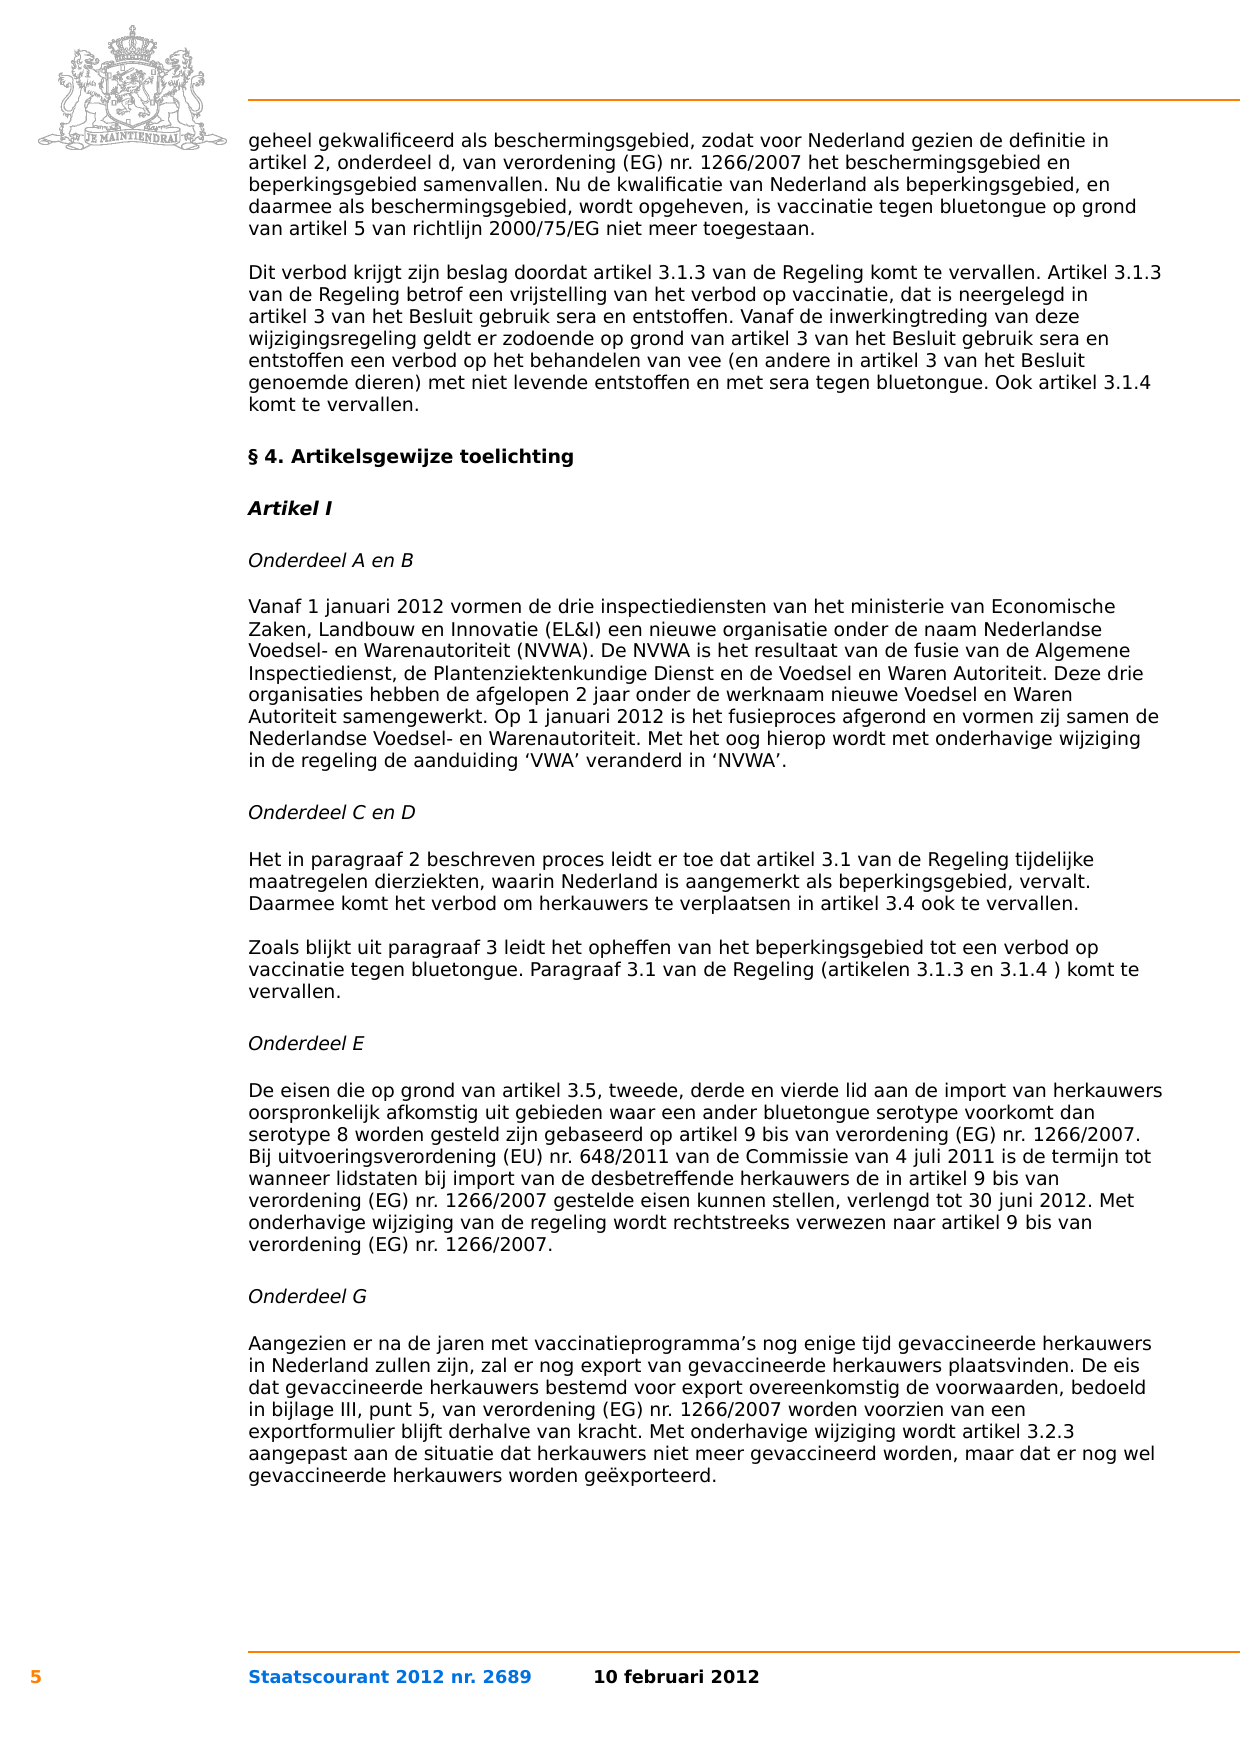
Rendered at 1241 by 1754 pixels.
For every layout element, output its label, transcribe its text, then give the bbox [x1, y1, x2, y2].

text De eisen die op grond van artikel 3.5, tweede, derde en vierde lid aan de import van herkauwers oorspronkelijk afkomstig uit gebieden waar een ander bluetongue serotype voorkomt dan serotype 8 worden gesteld zijn gebaseerd op artikel 9 bis van verordening (EG) nr. 1266/2007. Bij uitvoeringsverordening (EU) nr. 648/2011 van de Commissie van 4 juli 2011 is de termijn tot wanneer lidstaten bij import van de desbetreffende herkauwers de in artikel 9 bis van verordening (EG) nr. 1266/2007 gestelde eisen kunnen stellen, verlengd tot 30 juni 2012. Met onderhavige wijziging van de regeling wordt rechtstreeks verwezen naar artikel 9 bis van verordening (EG) nr. 1266/2007. [248, 1080, 1163, 1256]
text Zoals blijkt uit paragraaf 3 leidt het opheffen van het beperkingsgebied tot een verbod op vaccinatie tegen bluetongue. Paragraaf 3.1 van de Regeling (artikelen 3.1.3 en 3.1.4 ) komt te vervallen. [248, 937, 1163, 1003]
subtitle Onderdeel E [248, 1033, 1163, 1055]
picture [38, 25, 227, 150]
text geheel gekwalificeerd als beschermingsgebied, zodat voor Nederland gezien de definitie in artikel 2, onderdeel d, van verordening (EG) nr. 1266/2007 het beschermingsgebied en beperkingsgebied samenvallen. Nu de kwalificatie van Nederland als beperkingsgebied, en daarmee als beschermingsgebied, wordt opgeheven, is vaccinatie tegen bluetongue op grond van artikel 5 van richtlijn 2000/75/EG niet meer toegestaan. [248, 130, 1163, 240]
text Dit verbod krijgt zijn beslag doordat artikel 3.1.3 van de Regeling komt te vervallen. Artikel 3.1.3 van de Regeling betrof een vrijstelling van het verbod op vaccinatie, dat is neergelegd in artikel 3 van het Besluit gebruik sera en entstoffen. Vanaf de inwerkingtreding van deze wijzigingsregeling geldt er zodoende op grond van artikel 3 van het Besluit gebruik sera en entstoffen een verbod op het behandelen van vee (en andere in artikel 3 van het Besluit genoemde dieren) met niet levende entstoffen en met sera tegen bluetongue. Ook artikel 3.1.4 komt te vervallen. [248, 262, 1163, 416]
subtitle Onderdeel A en B [248, 549, 1163, 571]
text Aangezien er na de jaren met vaccinatieprogramma’s nog enige tijd gevaccineerde herkauwers in Nederland zullen zijn, zal er nog export van gevaccineerde herkauwers plaatsvinden. De eis dat gevaccineerde herkauwers bestemd voor export overeenkomstig de voorwaarden, bedoeld in bijlage III, punt 5, van verordening (EG) nr. 1266/2007 worden voorzien van een exportformulier blijft derhalve van kracht. Met onderhavige wijziging wordt artikel 3.2.3 aangepast aan de situatie dat herkauwers niet meer gevaccineerd worden, maar dat er nog wel gevaccineerde herkauwers worden geëxporteerd. [248, 1333, 1163, 1487]
text Het in paragraaf 2 beschreven proces leidt er toe dat artikel 3.1 van de Regeling tijdelijke maatregelen dierziekten, waarin Nederland is aangemerkt als beperkingsgebied, vervalt. Daarmee komt het verbod om herkauwers te verplaatsen in artikel 3.4 ook te vervallen. [248, 849, 1163, 915]
text Vanaf 1 januari 2012 vormen de drie inspectiediensten van het ministerie van Economische Zaken, Landbouw en Innovatie (EL&I) een nieuwe organisatie onder de naam Nederlandse Voedsel- en Warenautoriteit (NVWA). De NVWA is het resultaat van de fusie van de Algemene Inspectiedienst, de Plantenziektenkundige Dienst en de Voedsel en Waren Autoriteit. Deze drie organisaties hebben de afgelopen 2 jaar onder de werknaam nieuwe Voedsel en Waren Autoriteit samengewerkt. Op 1 januari 2012 is het fusieproces afgerond en vormen zij samen de Nederlandse Voedsel- en Warenautoriteit. Met het oog hierop wordt met onderhavige wijziging in de regeling de aanduiding ‘VWA’ veranderd in ‘NVWA’. [248, 596, 1163, 772]
subtitle Artikel I [248, 497, 1163, 519]
subtitle Onderdeel C en D [248, 802, 1163, 824]
subtitle § 4. Artikelsgewijze toelichting [248, 446, 1163, 467]
subtitle Onderdeel G [248, 1286, 1163, 1308]
